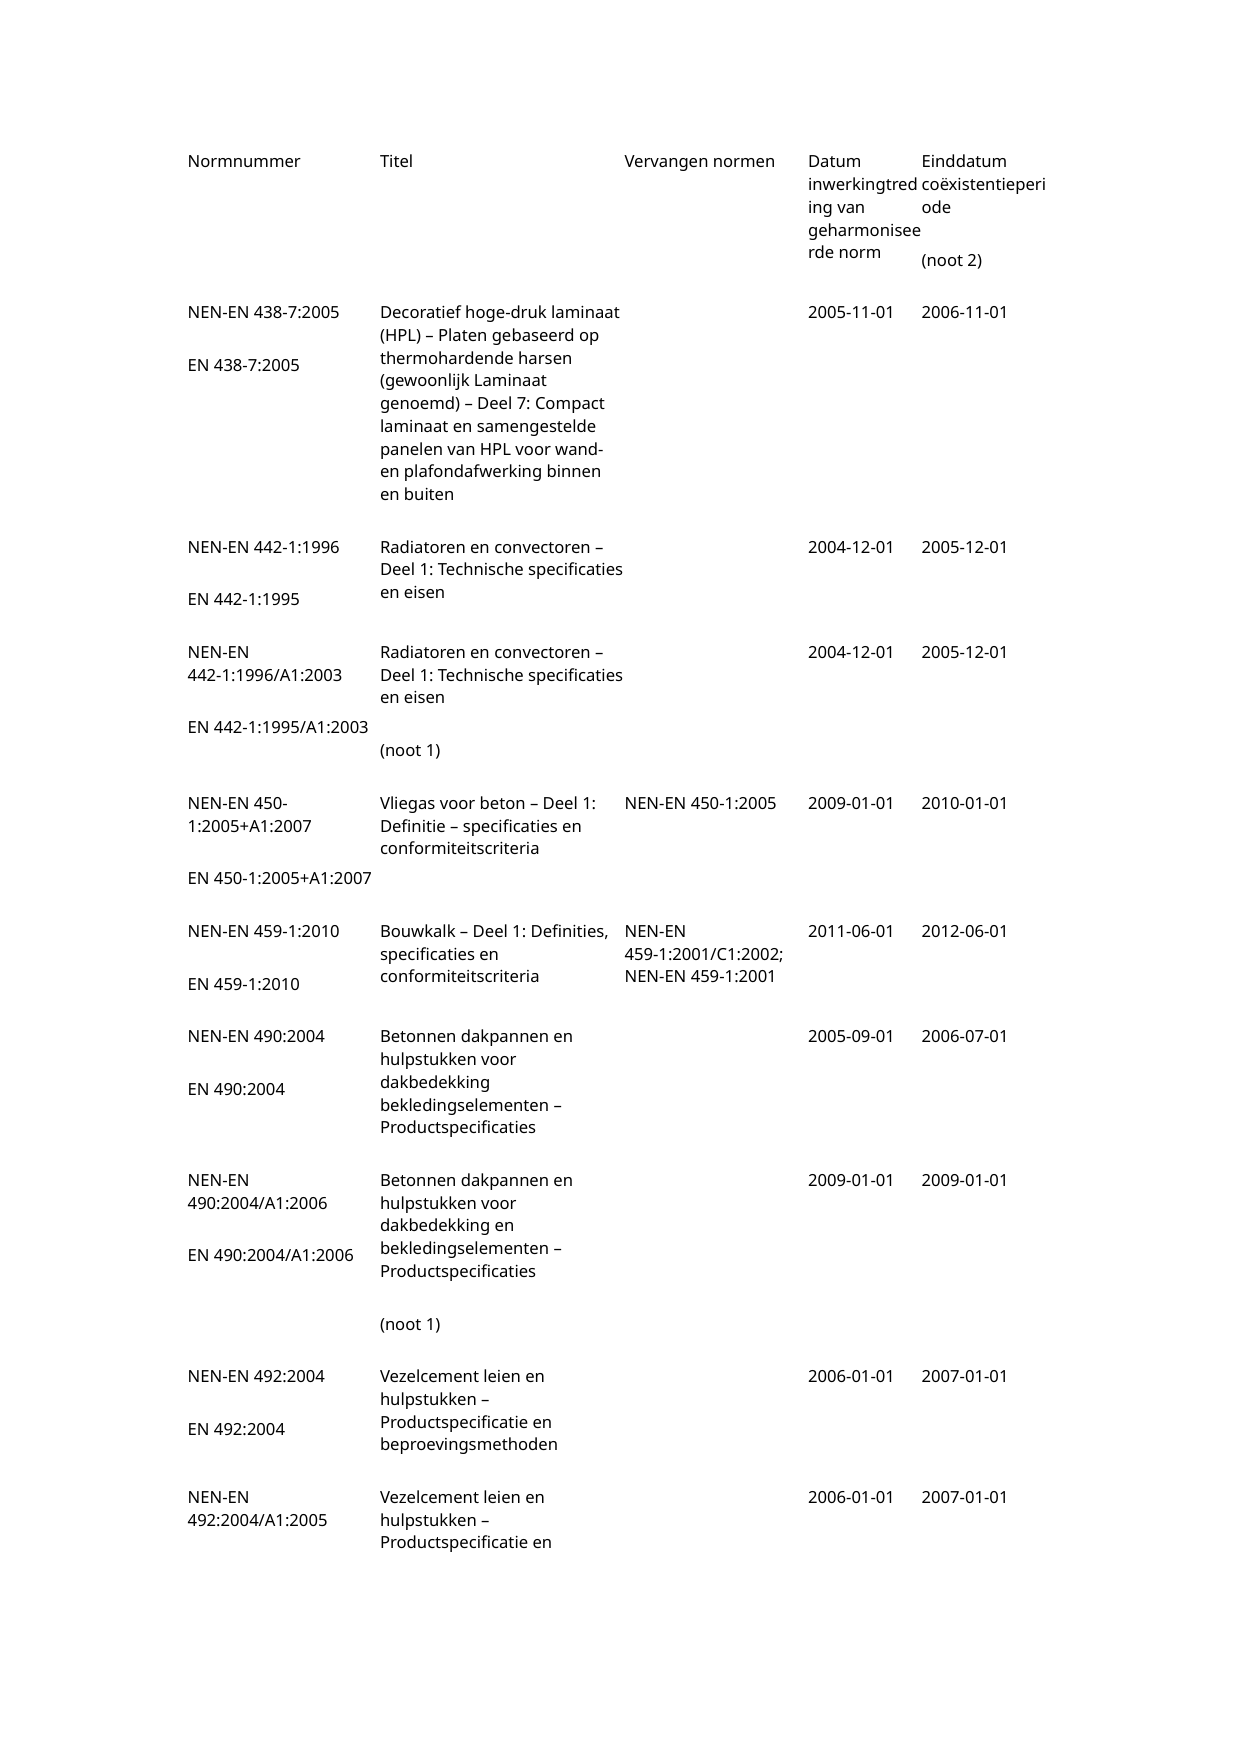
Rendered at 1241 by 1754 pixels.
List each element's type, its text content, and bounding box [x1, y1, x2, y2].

table_header Normnummer [188, 150, 380, 301]
table_cell Betonnen dakpannen en hulpstukken voor dakbedekking en bekledingselementen – Productspecificaties (noot 1) [380, 1169, 624, 1365]
table_cell [624, 1365, 808, 1486]
table_cell 2006-07-01 [921, 1025, 1053, 1168]
table_cell 2009-01-01 [921, 1169, 1053, 1365]
table_cell NEN-EN 459-1:2010 EN 459-1:2010 [188, 920, 380, 1025]
table_cell [624, 641, 808, 791]
table_cell 2005-12-01 [921, 641, 1053, 791]
table_cell NEN-EN 490:2004 EN 490:2004 [188, 1025, 380, 1168]
table_cell 2005-11-01 [808, 301, 921, 535]
table_cell 2012-06-01 [921, 920, 1053, 1025]
table_cell 2006-01-01 [808, 1365, 921, 1486]
table_cell 2005-09-01 [808, 1025, 921, 1168]
table_cell NEN-EN 450-1:2005 [624, 791, 808, 919]
table_cell NEN-EN 442-1:1996 EN 442-1:1995 [188, 535, 380, 641]
table_cell 2007-01-01 [921, 1486, 1053, 1561]
table_cell Bouwkalk – Deel 1: Definities, specificaties en conformiteitscriteria [380, 920, 624, 1025]
table_cell Radiatoren en convectoren – Deel 1: Technische specificaties en eisen [380, 535, 624, 641]
table_cell 2006-01-01 [808, 1486, 921, 1561]
table_cell [624, 1025, 808, 1168]
table_cell 2009-01-01 [808, 791, 921, 919]
table_header Datum inwerkingtreding van geharmoniseerde norm [808, 150, 921, 301]
table_cell 2006-11-01 [921, 301, 1053, 535]
table_cell Decoratief hoge-druk laminaat (HPL) – Platen gebaseerd op thermohardende harsen (gewoonlijk Laminaat genoemd) – Deel 7: Compact laminaat en samengestelde panelen van HPL voor wand- en plafondafwerking binnen en buiten [380, 301, 624, 535]
table_header Einddatum coëxistentieperiode (noot 2) [921, 150, 1053, 301]
table_cell [624, 1486, 808, 1561]
table_cell 2005-12-01 [921, 535, 1053, 641]
table_cell NEN-EN 492:2004 EN 492:2004 [188, 1365, 380, 1486]
table_cell NEN-EN 459-1:2001/C1:2002; NEN-EN 459-1:2001 [624, 920, 808, 1025]
table_cell Vliegas voor beton – Deel 1: Definitie – specificaties en conformiteitscriteria [380, 791, 624, 919]
table_cell Vezelcement leien en hulpstukken – Productspecificatie en beproevingsmethoden [380, 1365, 624, 1486]
table_header Vervangen normen [624, 150, 808, 301]
table_cell 2009-01-01 [808, 1169, 921, 1365]
table_cell Betonnen dakpannen en hulpstukken voor dakbedekking bekledingselementen – Productspecificaties [380, 1025, 624, 1168]
table_cell Radiatoren en convectoren – Deel 1: Technische specificaties en eisen (noot 1) [380, 641, 624, 791]
table_cell 2007-01-01 [921, 1365, 1053, 1486]
table_cell [624, 301, 808, 535]
table_cell NEN-EN 442-1:1996/A1:2003 EN 442-1:1995/A1:2003 [188, 641, 380, 791]
table_cell [624, 535, 808, 641]
table_cell 2004-12-01 [808, 535, 921, 641]
table_cell [624, 1169, 808, 1365]
table_cell Vezelcement leien en hulpstukken – Productspecificatie en [380, 1486, 624, 1561]
table_cell NEN-EN 492:2004/A1:2005 [188, 1486, 380, 1561]
table_cell 2004-12-01 [808, 641, 921, 791]
table_cell NEN-EN 438-7:2005 EN 438-7:2005 [188, 301, 380, 535]
table_cell NEN-EN 450-1:2005+A1:2007 EN 450-1:2005+A1:2007 [188, 791, 380, 919]
table_cell 2010-01-01 [921, 791, 1053, 919]
table_cell 2011-06-01 [808, 920, 921, 1025]
table_cell NEN-EN 490:2004/A1:2006 EN 490:2004/A1:2006 [188, 1169, 380, 1365]
table_header Titel [380, 150, 624, 301]
